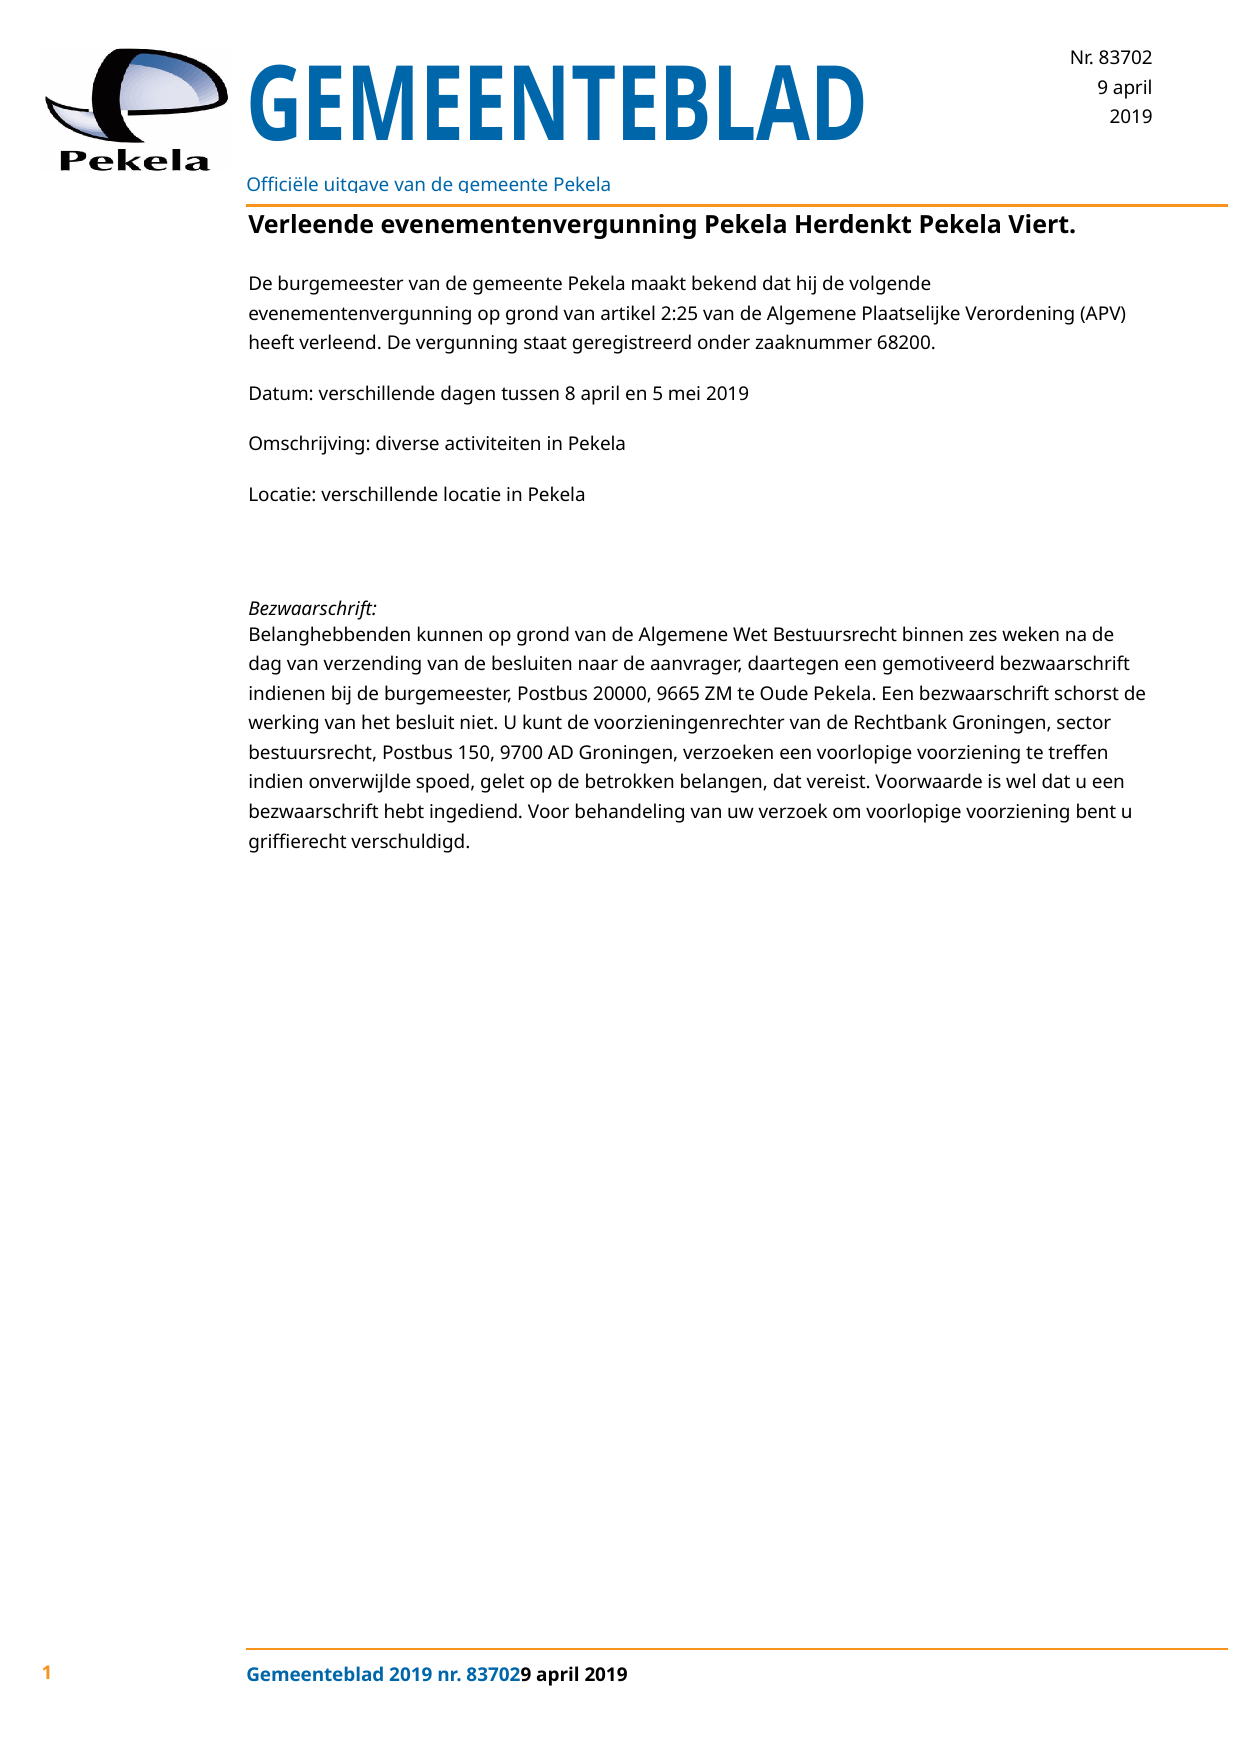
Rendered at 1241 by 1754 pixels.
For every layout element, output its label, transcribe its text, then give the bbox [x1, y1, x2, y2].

picture [41, 47, 231, 172]
text Verleende evenementenvergunning Pekela Herdenkt Pekela Viert. [248, 207, 1152, 241]
text Bezwaarschrift: [248, 595, 1152, 621]
text Belanghebbenden kunnen op grond van de Algemene Wet Bestuursrecht binnen zes weken na de dag van verzending van de besluiten naar de aanvrager, daartegen een gemotiveerd bezwaarschrift indienen bij de burgemeester, Postbus 20000, 9665 ZM te Oude Pekela. Een bezwaarschrift schorst de werking van het besluit niet. U kunt de voorzieningenrechter van de Rechtbank Groningen, sector bestuursrecht, Postbus 150, 9700 AD Groningen, verzoeken een voorlopige voorziening te treffen indien onverwijlde spoed, gelet op de betrokken belangen, dat vereist. Voorwaarde is wel dat u een bezwaarschrift hebt ingediend. Voor behandeling van uw verzoek om voorlopige voorziening bent u griffierecht verschuldigd. [248, 621, 1152, 854]
text Datum: verschillende dagen tussen 8 april en 5 mei 2019 [248, 380, 1152, 406]
text Omschrijving: diverse activiteiten in Pekela [248, 430, 1152, 456]
text Locatie: verschillende locatie in Pekela [248, 481, 1152, 506]
text De burgemeester van de gemeente Pekela maakt bekend dat hij de volgende evenementenvergunning op grond van artikel 2:25 van de Algemene Plaatselijke Verordening (APV) heeft verleend. De vergunning staat geregistreerd onder zaaknummer 68200. [248, 270, 1152, 355]
